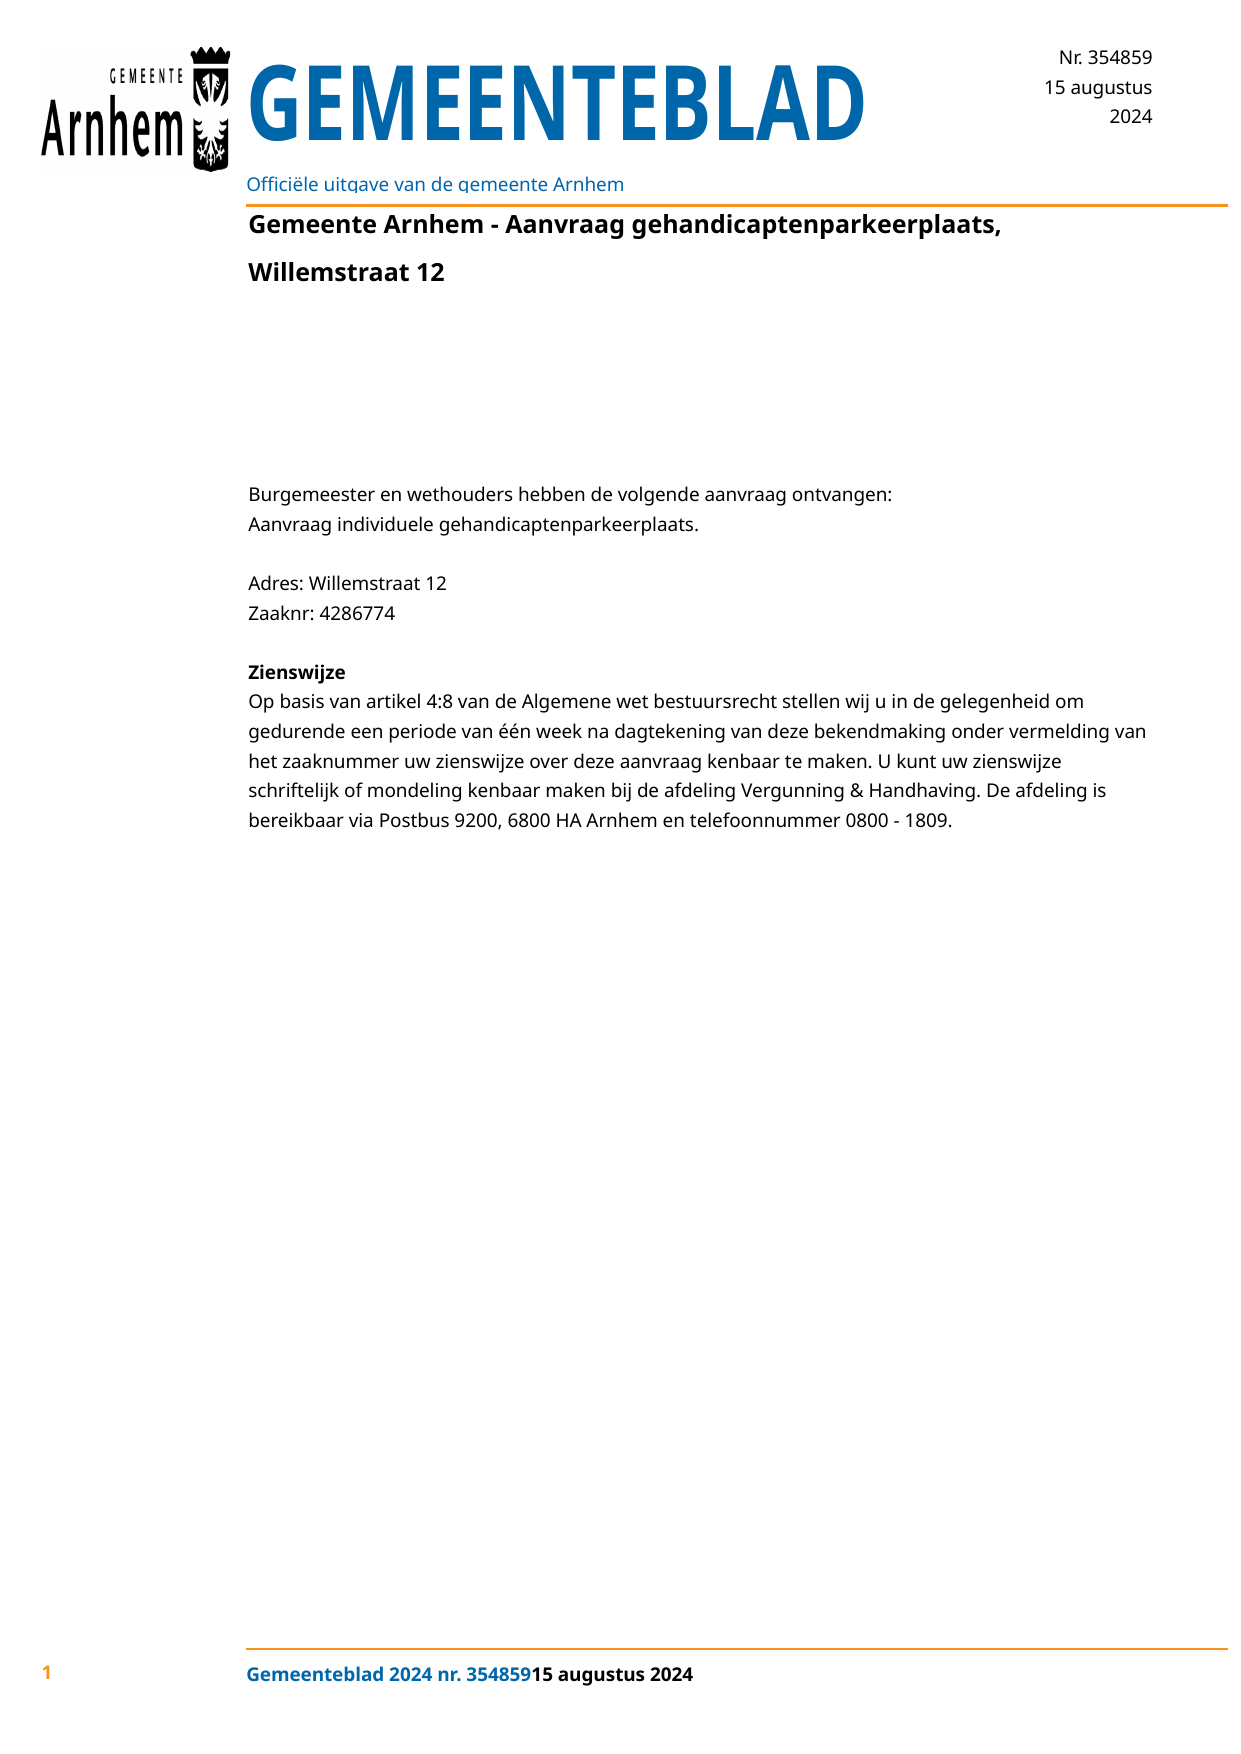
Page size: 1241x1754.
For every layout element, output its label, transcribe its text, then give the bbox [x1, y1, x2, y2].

text Aanvraag individuele gehandicaptenparkeerplaats. [248, 511, 1152, 537]
text Gemeente Arnhem - Aanvraag gehandicaptenparkeerplaats, Willemstraat 12 [248, 207, 1152, 288]
text Zienswijze [248, 659, 1152, 685]
picture [41, 47, 231, 172]
text Op basis van artikel 4:8 van de Algemene wet bestuursrecht stellen wij u in de gelegenheid om gedurende een periode van één week na dagtekening van deze bekendmaking onder vermelding van het zaaknummer uw zienswijze over deze aanvraag kenbaar te maken. U kunt uw zienswijze schriftelijk of mondeling kenbaar maken bij de afdeling Vergunning & Handhaving. De afdeling is bereikbaar via Postbus 9200, 6800 HA Arnhem en telefoonnummer 0800 - 1809. [248, 689, 1152, 833]
text Adres: Willemstraat 12 [248, 570, 1152, 596]
text Burgemeester en wethouders hebben de volgende aanvraag ontvangen: [248, 482, 1152, 507]
text Zaaknr: 4286774 [248, 600, 1152, 626]
